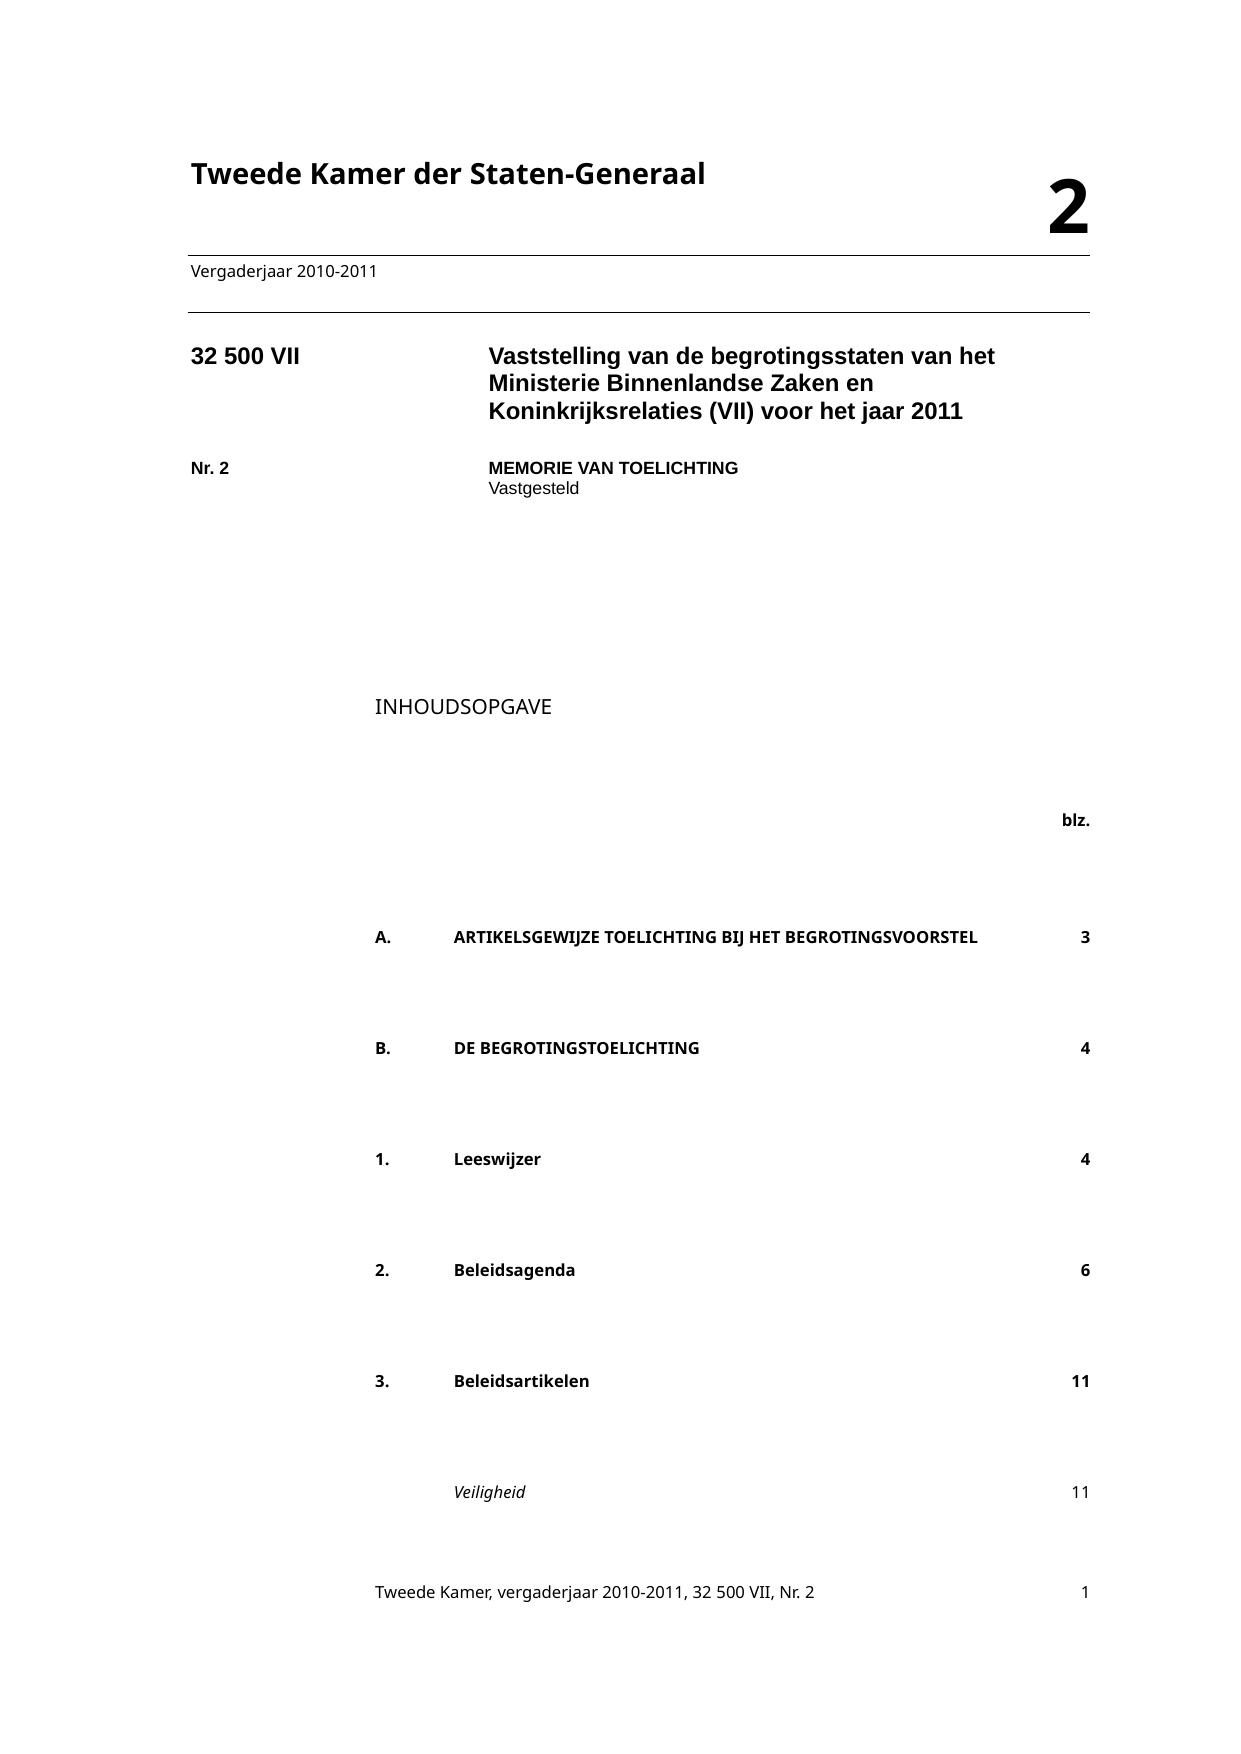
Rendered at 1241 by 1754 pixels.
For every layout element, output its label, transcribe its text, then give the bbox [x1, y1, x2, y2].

table_cell [485, 313, 1090, 339]
table_cell [454, 867, 1026, 925]
table_cell 4 [1026, 1148, 1090, 1200]
table_cell 3 [1026, 925, 1090, 978]
table_cell [375, 1200, 454, 1259]
table_cell [1026, 1311, 1090, 1370]
table_cell [454, 1200, 1026, 1259]
table_cell [485, 256, 1090, 312]
table_cell MEMORIE VAN TOELICHTING Vastgesteld [485, 455, 1090, 573]
table_cell [375, 1311, 454, 1370]
table_cell ARTIKELSGEWIJZE TOELICHTING BIJ HET BEGROTINGSVOORSTEL [454, 925, 1026, 978]
table_header 2 [910, 150, 1090, 255]
table_cell A. [375, 925, 454, 978]
table_cell [375, 1423, 454, 1481]
table_cell Vergaderjaar 2010-2011 [188, 256, 485, 312]
table_header Tweede Kamer der Staten-Generaal [188, 150, 909, 255]
table_cell [454, 1089, 1026, 1148]
table_cell 32 500 VII [188, 339, 485, 454]
table_cell 6 [1026, 1259, 1090, 1311]
table_cell [1026, 1423, 1090, 1481]
table_cell Vaststelling van de begrotingsstaten van het Ministerie Binnenlandse Zaken en Koninkrijksrelaties (VII) voor het jaar 2011 [485, 339, 1090, 454]
table_cell Beleidsagenda [454, 1259, 1026, 1311]
table_cell [454, 1311, 1026, 1370]
table_cell [375, 867, 454, 925]
table_cell [1026, 1200, 1090, 1259]
table_cell [1026, 978, 1090, 1036]
table_cell [188, 313, 485, 339]
table_header [375, 809, 454, 867]
table_cell Nr. 2 [188, 455, 485, 573]
table_cell 4 [1026, 1036, 1090, 1089]
table_cell B. [375, 1036, 454, 1089]
table_cell [1026, 867, 1090, 925]
table_cell [375, 1481, 454, 1539]
table_cell Veiligheid [454, 1481, 1026, 1539]
subtitle INHOUDSOPGAVE [375, 692, 1090, 721]
table_cell DE BEGROTINGSTOELICHTING [454, 1036, 1026, 1089]
table_cell 3. [375, 1370, 454, 1423]
table_cell [375, 1089, 454, 1148]
table_cell 11 [1026, 1481, 1090, 1539]
table_cell 11 [1026, 1370, 1090, 1423]
table_cell 1. [375, 1148, 454, 1200]
table_header [454, 809, 1026, 867]
table_header blz. [1026, 809, 1090, 867]
table_cell 2. [375, 1259, 454, 1311]
table_cell [454, 978, 1026, 1036]
table_cell Beleidsartikelen [454, 1370, 1026, 1423]
table_cell [454, 1423, 1026, 1481]
table_cell [375, 978, 454, 1036]
table_cell Leeswijzer [454, 1148, 1026, 1200]
table_cell [1026, 1089, 1090, 1148]
